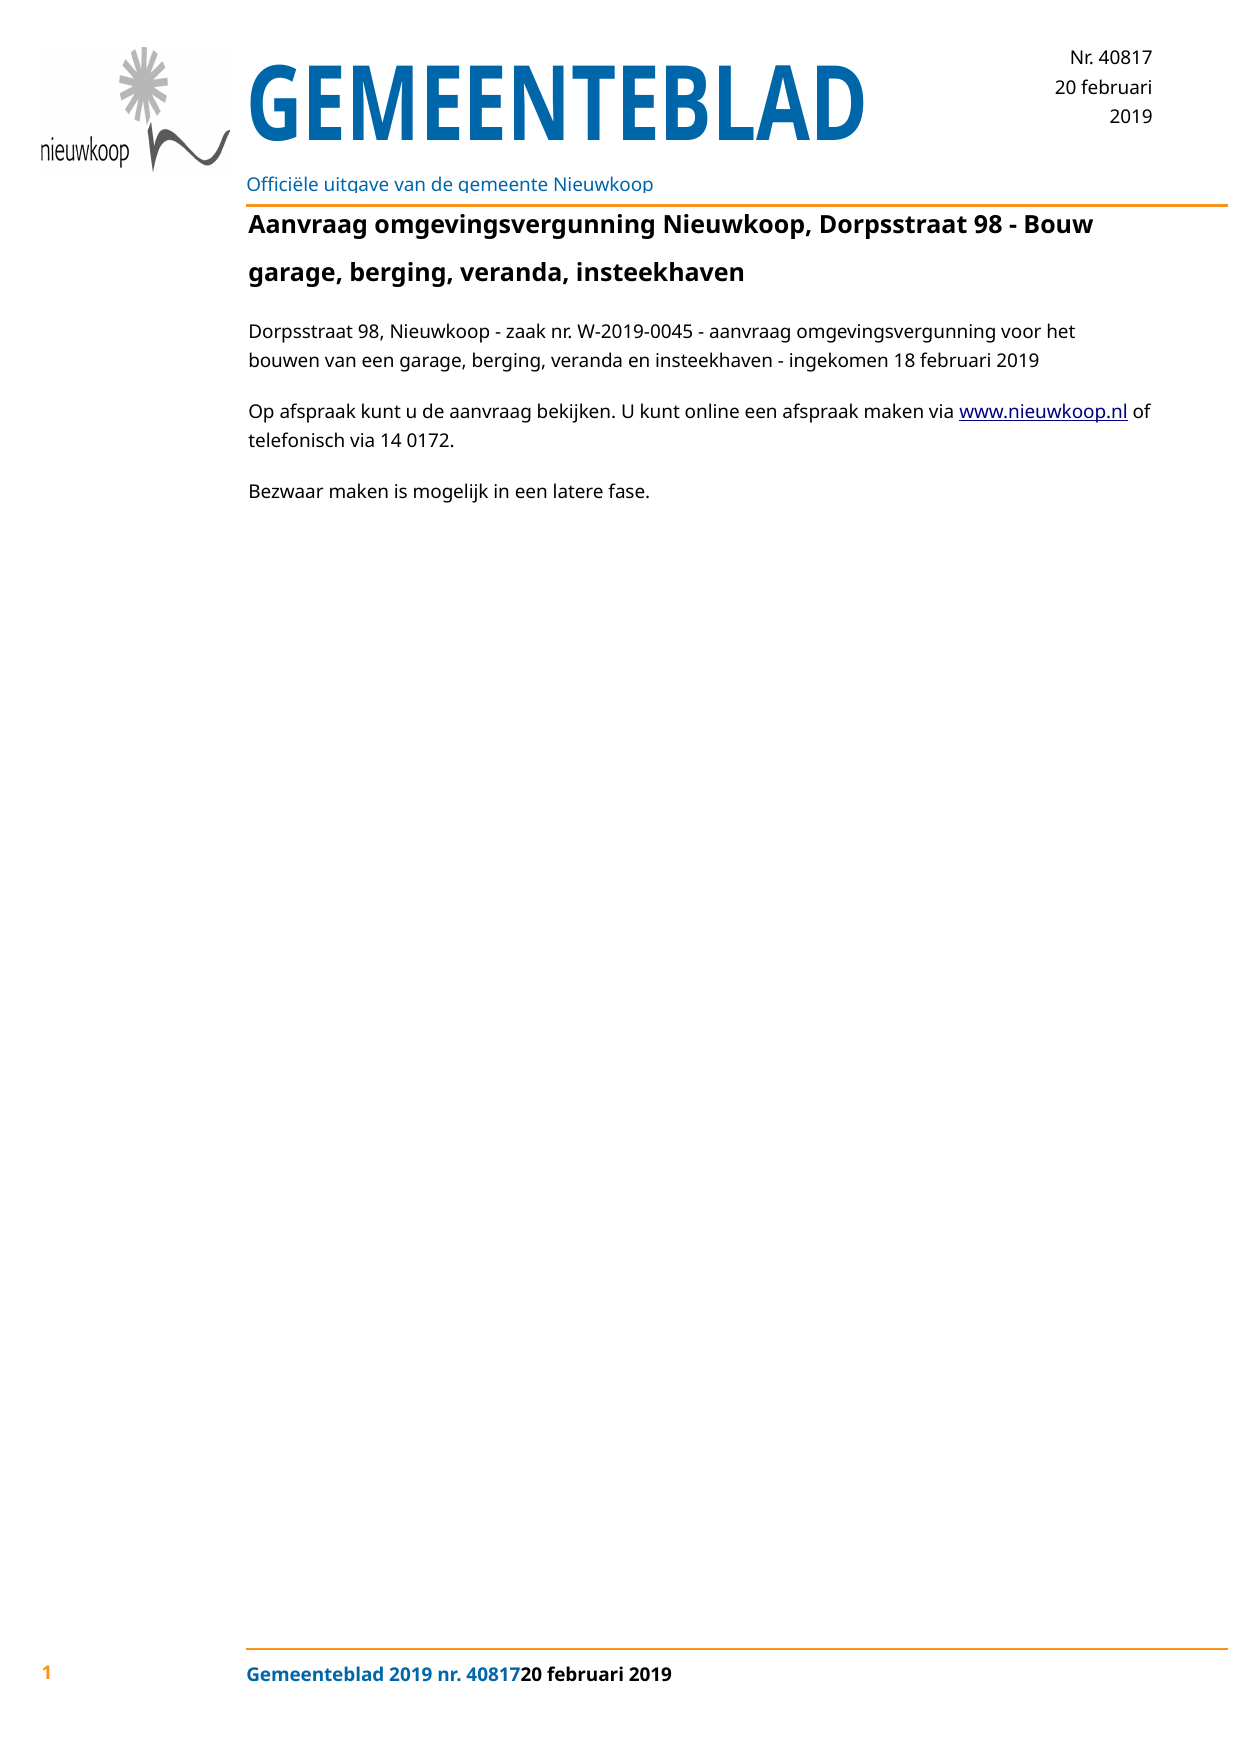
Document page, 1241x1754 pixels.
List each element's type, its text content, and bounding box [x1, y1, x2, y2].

picture [41, 47, 231, 172]
text Aanvraag omgevingsvergunning Nieuwkoop, Dorpsstraat 98 - Bouw garage, berging, veranda, insteekhaven [248, 207, 1152, 288]
text Dorpsstraat 98, Nieuwkoop - zaak nr. W-2019-0045 - aanvraag omgevingsvergunning voor het bouwen van een garage, berging, veranda en insteekhaven - ingekomen 18 februari 2019 [248, 318, 1152, 373]
text Op afspraak kunt u de aanvraag bekijken. U kunt online een afspraak maken via www.nieuwkoop.nl of telefonisch via 14 0172. [248, 398, 1152, 453]
text Bezwaar maken is mogelijk in een latere fase. [248, 478, 1152, 504]
